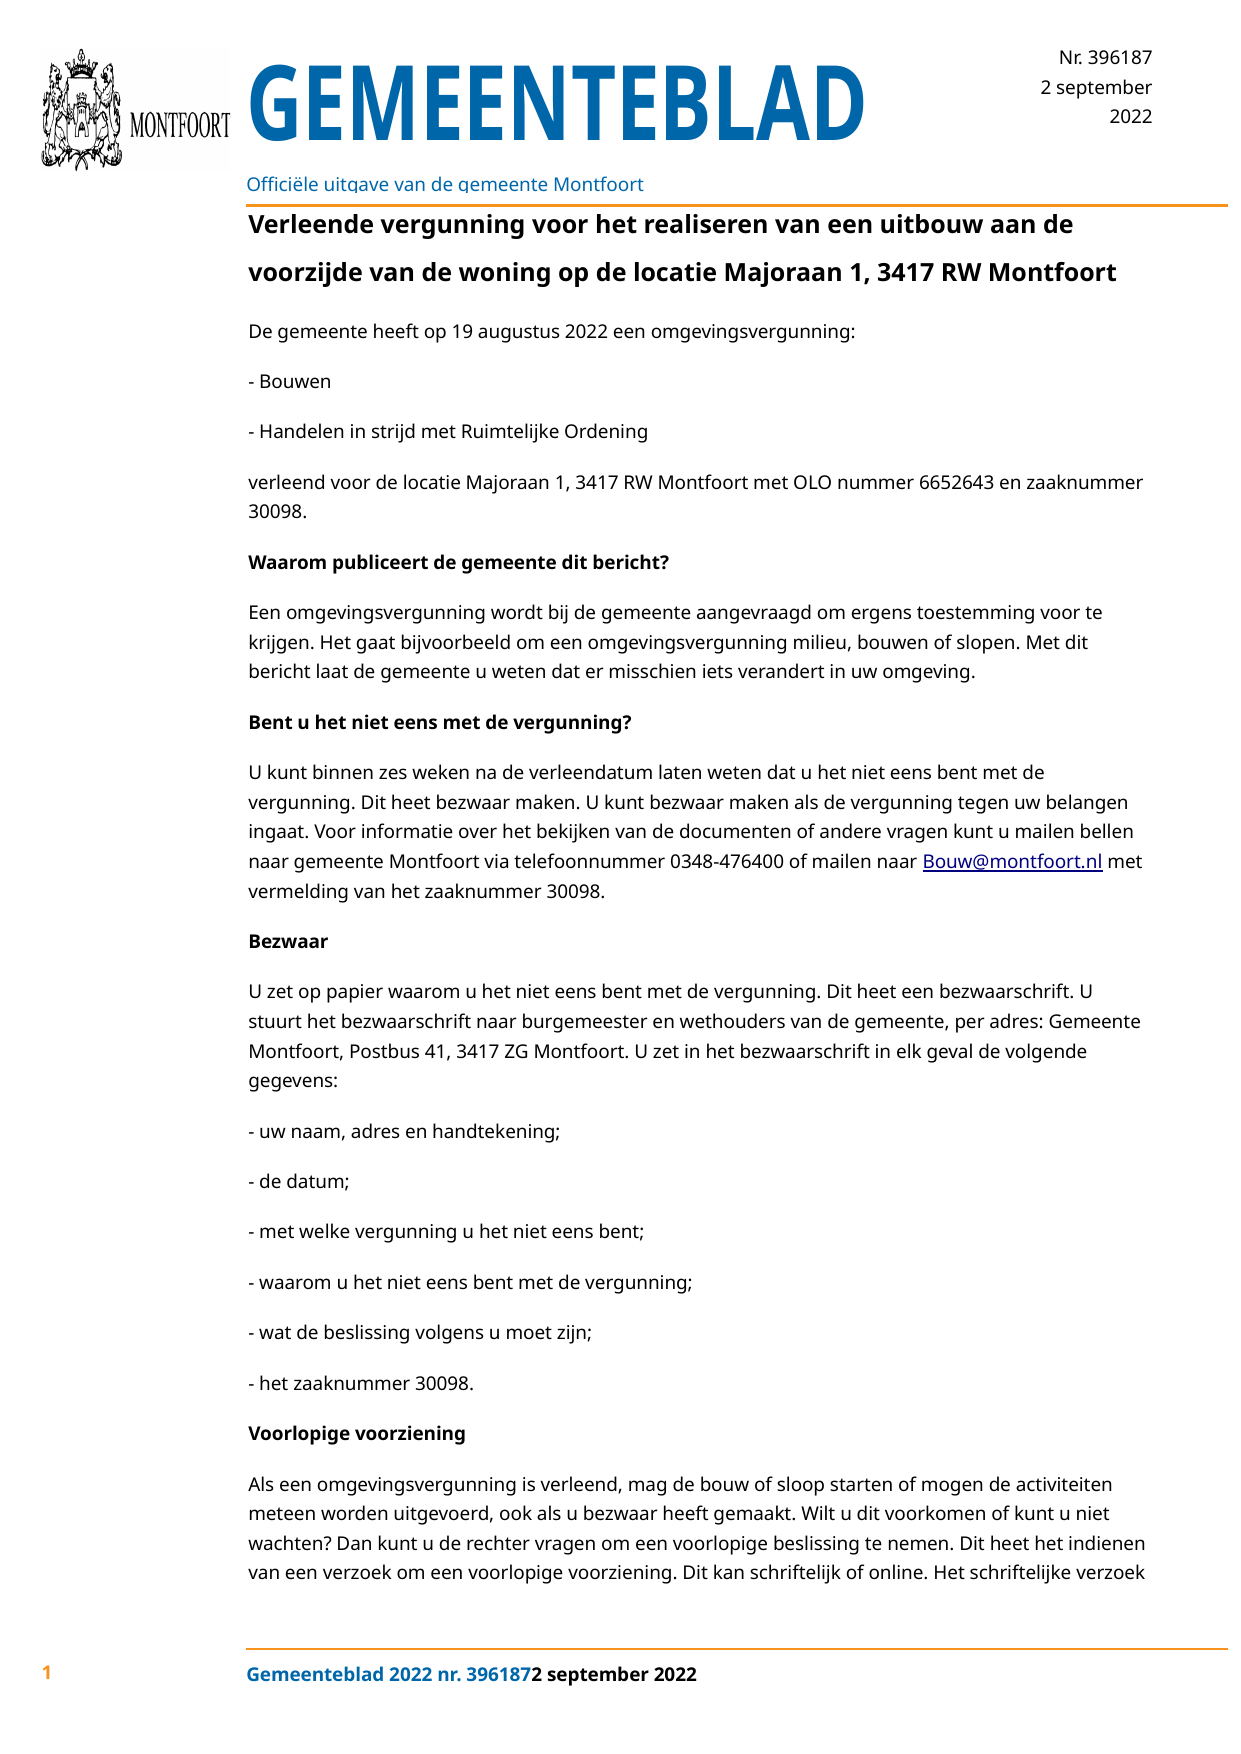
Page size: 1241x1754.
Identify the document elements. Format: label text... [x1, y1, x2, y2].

text - met welke vergunning u het niet eens bent; [248, 1219, 1152, 1244]
text Bent u het niet eens met de vergunning? [248, 709, 1152, 735]
text - waarom u het niet eens bent met de vergunning; [248, 1269, 1152, 1295]
text De gemeente heeft op 19 augustus 2022 een omgevingsvergunning: [248, 318, 1152, 344]
text Verleende vergunning voor het realiseren van een uitbouw aan de voorzijde van de woning op de locatie Majoraan 1, 3417 RW Montfoort [248, 207, 1152, 288]
text - het zaaknummer 30098. [248, 1370, 1152, 1396]
text - uw naam, adres en handtekening; [248, 1118, 1152, 1144]
text Voorlopige voorziening [248, 1420, 1152, 1446]
text - Bouwen [248, 368, 1152, 394]
text Bezwaar [248, 928, 1152, 954]
text - de datum; [248, 1168, 1152, 1194]
text Waarom publiceert de gemeente dit bericht? [248, 549, 1152, 575]
text U kunt binnen zes weken na de verleendatum laten weten dat u het niet eens bent met de vergunning. Dit heet bezwaar maken. U kunt bezwaar maken als de vergunning tegen uw belangen ingaat. Voor informatie over het bekijken van de documenten of andere vragen kunt u mailen bellen naar gemeente Montfoort via telefoonnummer 0348-476400 of mailen naar Bouw@montfoort.nl met vermelding van het zaaknummer 30098. [248, 759, 1152, 904]
text - Handelen in strijd met Ruimtelijke Ordening [248, 419, 1152, 444]
text - wat de beslissing volgens u moet zijn; [248, 1319, 1152, 1345]
text U zet op papier waarom u het niet eens bent met de vergunning. Dit heet een bezwaarschrift. U stuurt het bezwaarschrift naar burgemeester en wethouders van de gemeente, per adres: Gemeente Montfoort, Postbus 41, 3417 ZG Montfoort. U zet in het bezwaarschrift in elk geval de volgende gegevens: [248, 979, 1152, 1093]
text verleend voor de locatie Majoraan 1, 3417 RW Montfoort met OLO nummer 6652643 en zaaknummer 30098. [248, 469, 1152, 524]
text Als een omgevingsvergunning is verleend, mag de bouw of sloop starten of mogen de activiteiten meteen worden uitgevoerd, ook als u bezwaar heeft gemaakt. Wilt u dit voorkomen of kunt u niet wachten? Dan kunt u de rechter vragen om een voorlopige beslissing te nemen. Dit heet het indienen van een verzoek om een voorlopige voorziening. Dit kan schriftelijk of online. Het schriftelijke verzoek [248, 1471, 1152, 1585]
text Een omgevingsvergunning wordt bij de gemeente aangevraagd om ergens toestemming voor te krijgen. Het gaat bijvoorbeeld om een omgevingsvergunning milieu, bouwen of slopen. Met dit bericht laat de gemeente u weten dat er misschien iets verandert in uw omgeving. [248, 599, 1152, 684]
picture [41, 47, 231, 172]
